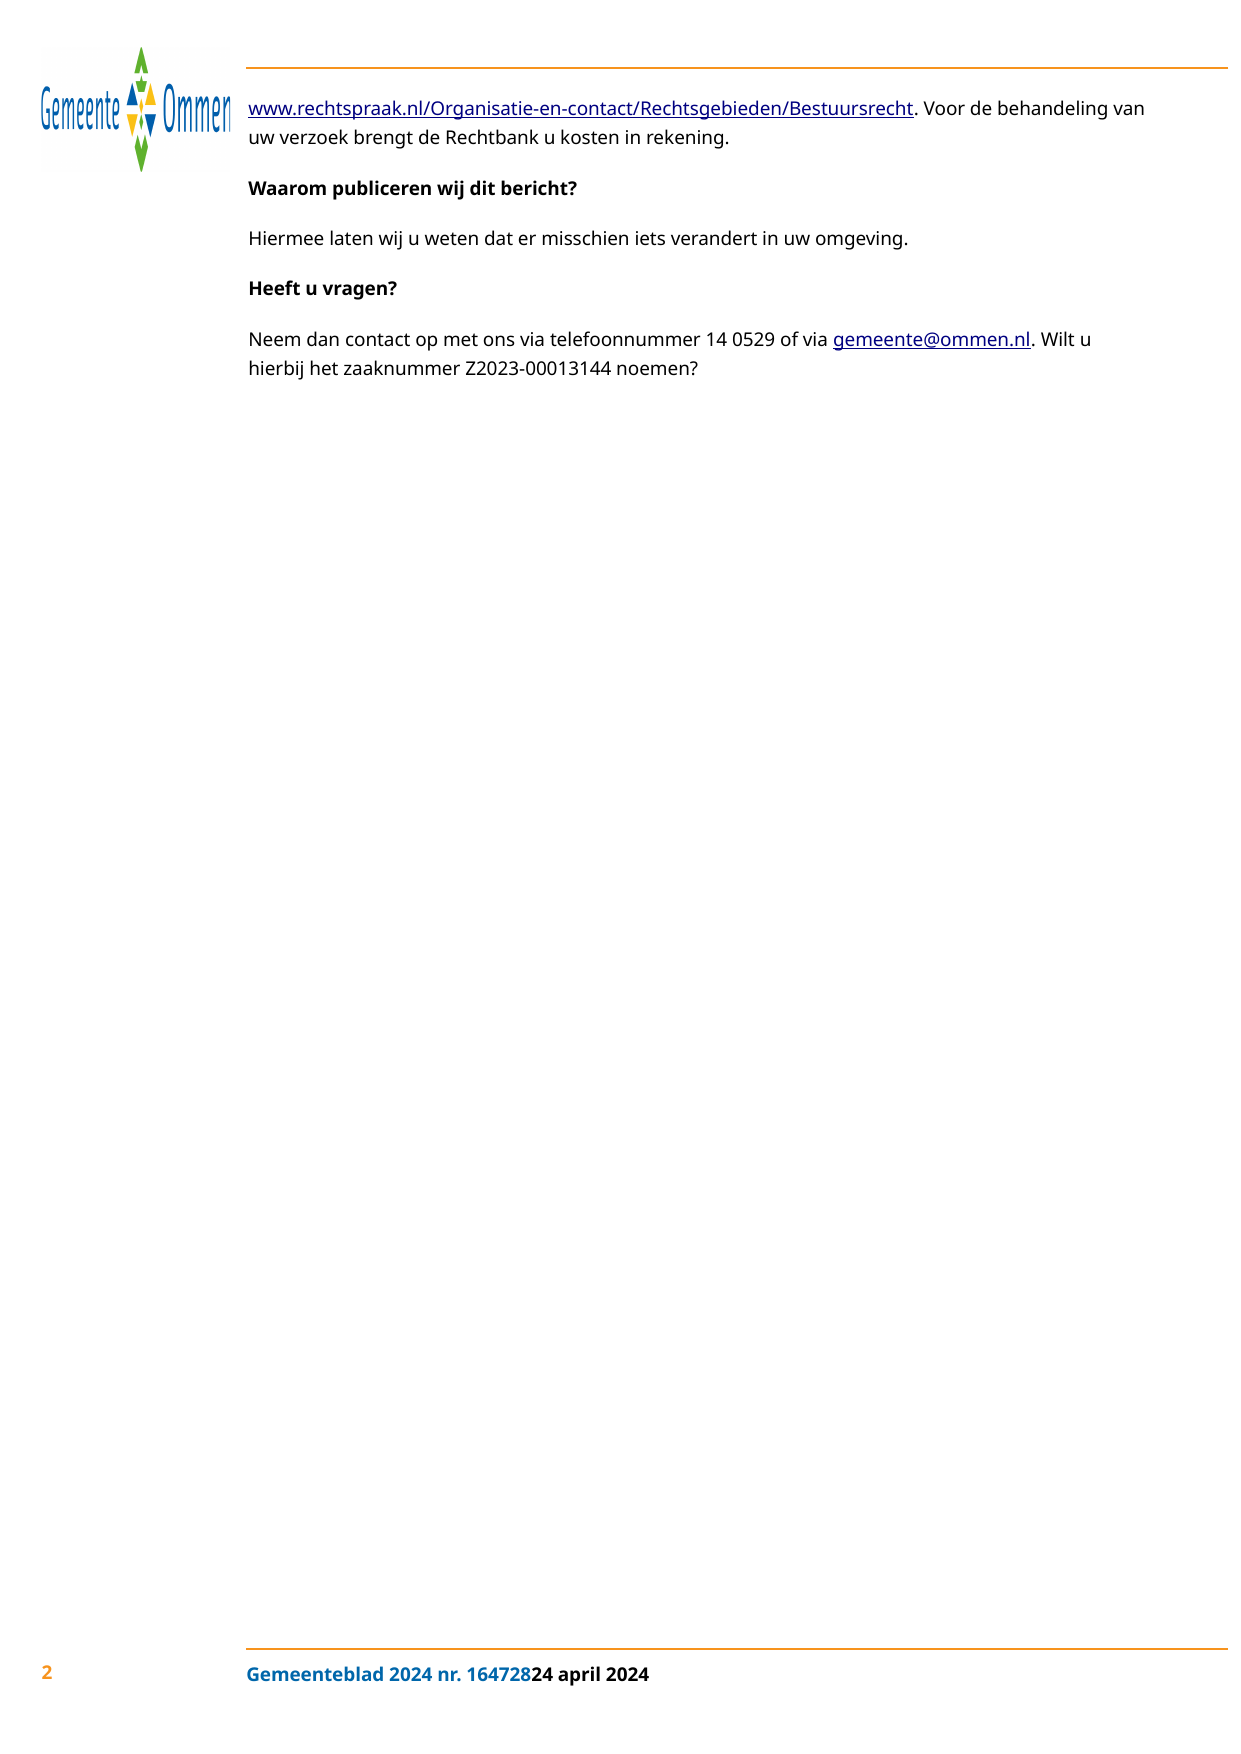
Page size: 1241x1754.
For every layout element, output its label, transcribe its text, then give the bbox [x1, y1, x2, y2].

text Hiermee laten wij u weten dat er misschien iets verandert in uw omgeving. [248, 225, 1152, 251]
picture [41, 47, 231, 172]
text www.rechtspraak.nl/Organisatie-en-contact/Rechtsgebieden/Bestuursrecht. Voor de behandeling van uw verzoek brengt de Rechtbank u kosten in rekening. [248, 95, 1152, 150]
text Heeft u vragen? [248, 276, 1152, 301]
text Neem dan contact op met ons via telefoonnummer 14 0529 of via gemeente@ommen.nl. Wilt u hierbij het zaaknummer Z2023-00013144 noemen? [248, 326, 1152, 381]
text Waarom publiceren wij dit bericht? [248, 175, 1152, 201]
